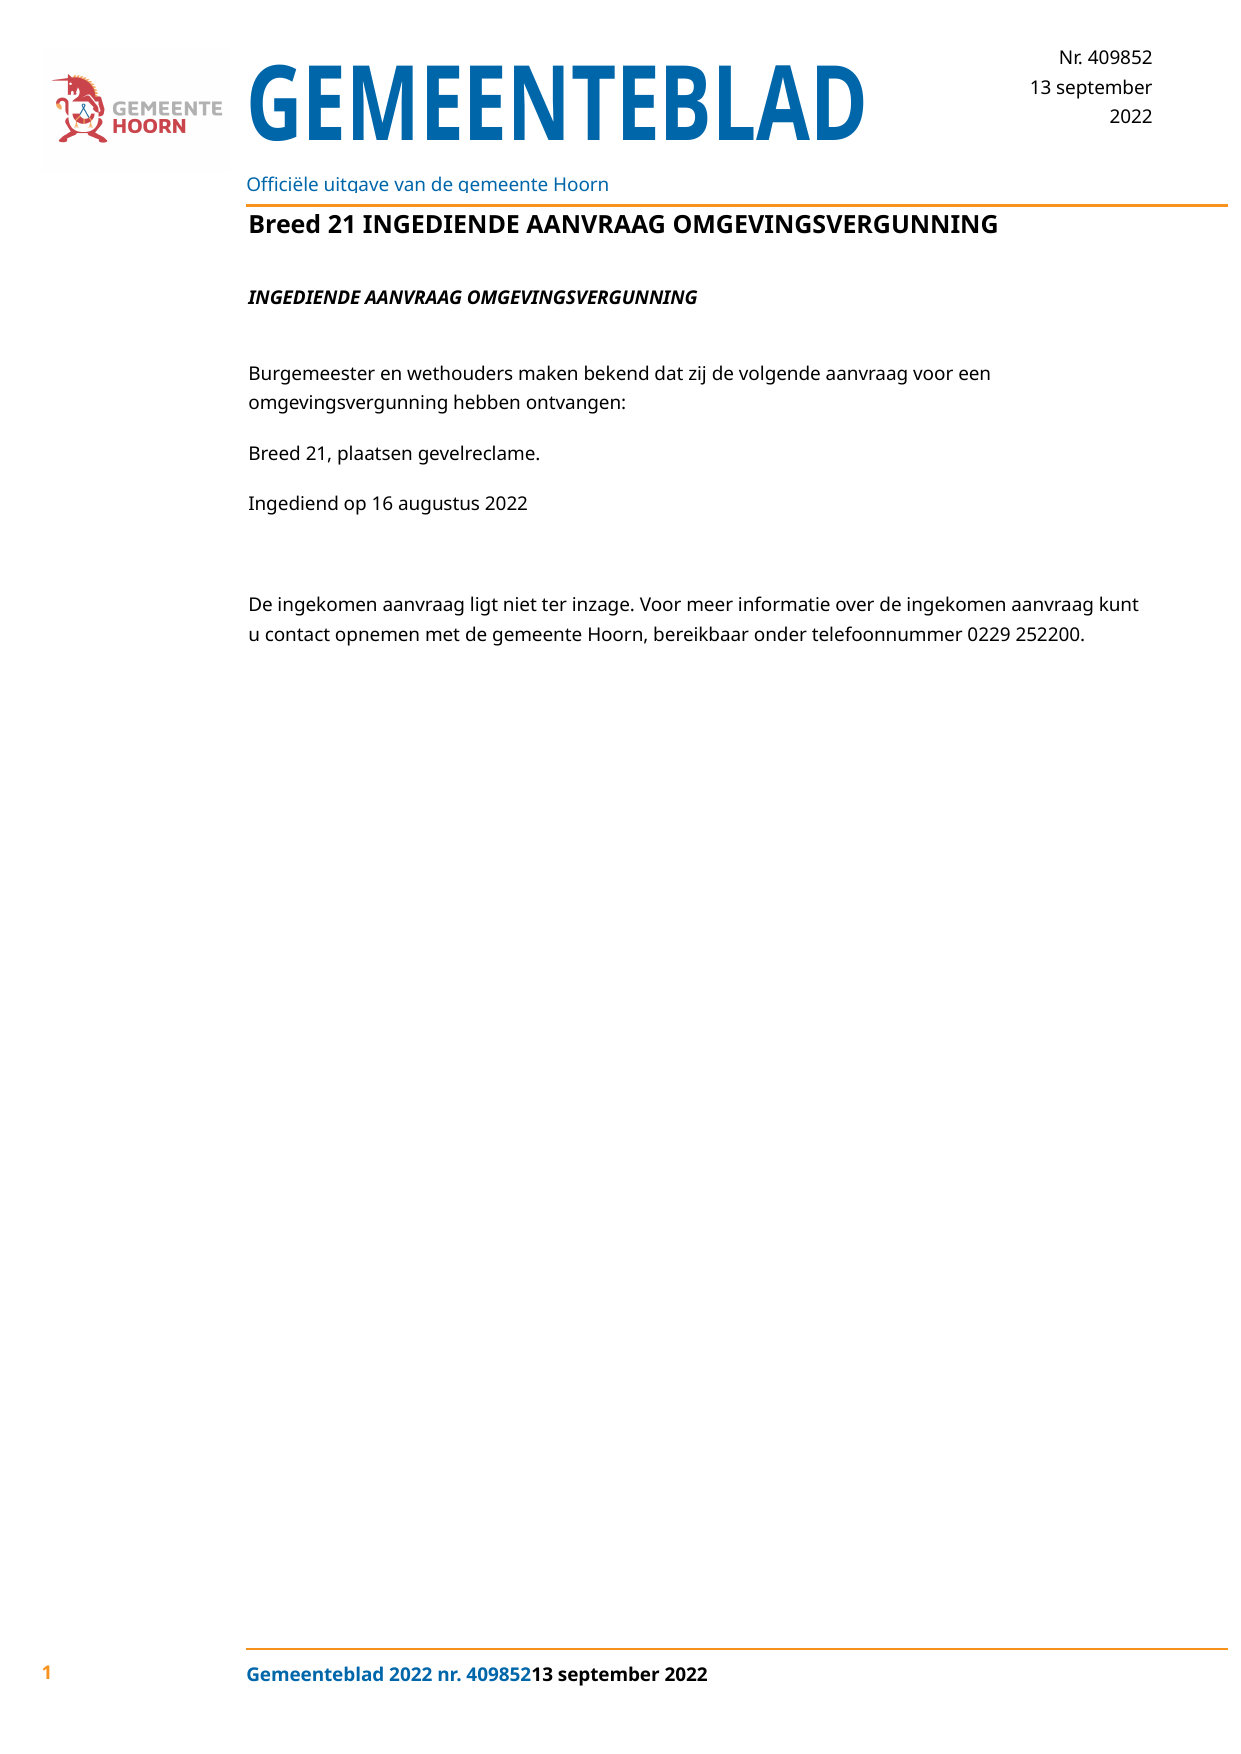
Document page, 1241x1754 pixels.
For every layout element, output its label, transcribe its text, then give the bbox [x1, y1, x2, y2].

text INGEDIENDE AANVRAAG OMGEVINGSVERGUNNING [248, 284, 1152, 309]
text De ingekomen aanvraag ligt niet ter inzage. Voor meer informatie over de ingekomen aanvraag kunt u contact opnemen met de gemeente Hoorn, bereikbaar onder telefoonnummer 0229 252200. [248, 591, 1152, 647]
text Breed 21 INGEDIENDE AANVRAAG OMGEVINGSVERGUNNING [248, 207, 1152, 241]
picture [41, 47, 231, 172]
text Burgemeester en wethouders maken bekend dat zij de volgende aanvraag voor een omgevingsvergunning hebben ontvangen: [248, 360, 1152, 415]
text Ingediend op 16 augustus 2022 [248, 490, 1152, 516]
text Breed 21, plaatsen gevelreclame. [248, 440, 1152, 466]
